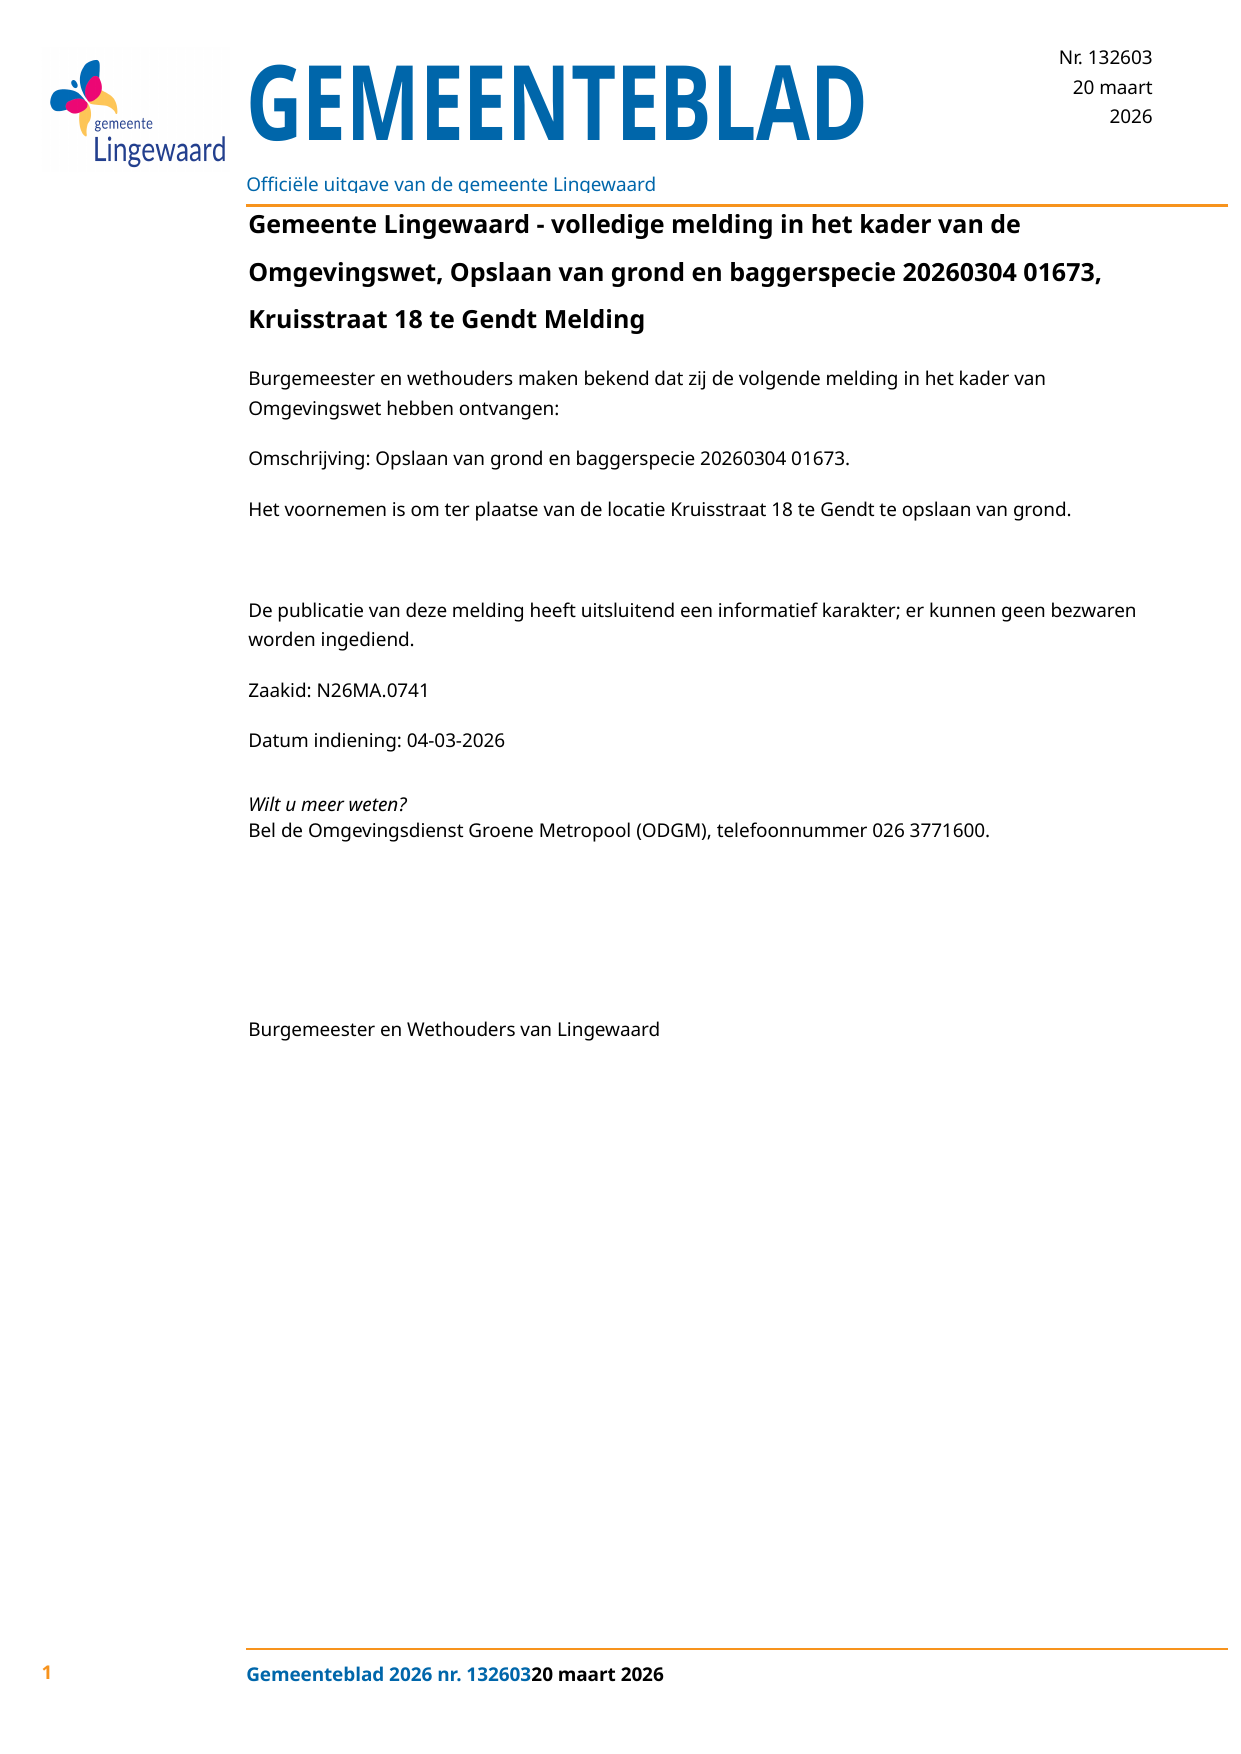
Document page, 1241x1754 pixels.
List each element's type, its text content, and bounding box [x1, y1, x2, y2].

text Burgemeester en wethouders maken bekend dat zij de volgende melding in het kader van Omgevingswet hebben ontvangen: [248, 366, 1152, 421]
text Het voornemen is om ter plaatse van de locatie Kruisstraat 18 te Gendt te opslaan van grond. [248, 496, 1152, 522]
text De publicatie van deze melding heeft uitsluitend een informatief karakter; er kunnen geen bezwaren worden ingediend. [248, 597, 1152, 652]
picture [41, 47, 231, 172]
text Omschrijving: Opslaan van grond en baggerspecie 20260304 01673. [248, 446, 1152, 471]
text Burgemeester en Wethouders van Lingewaard [248, 1016, 1152, 1042]
text Zaakid: N26MA.0741 [248, 677, 1152, 702]
text Datum indiening: 04-03-2026 [248, 727, 1152, 753]
text Wilt u meer weten? [248, 791, 1152, 817]
text Gemeente Lingewaard - volledige melding in het kader van de Omgevingswet, Opslaan van grond en baggerspecie 20260304 01673, Kruisstraat 18 te Gendt Melding [248, 207, 1152, 336]
text Bel de Omgevingsdienst Groene Metropool (ODGM), telefoonnummer 026 3771600. [248, 817, 1152, 843]
